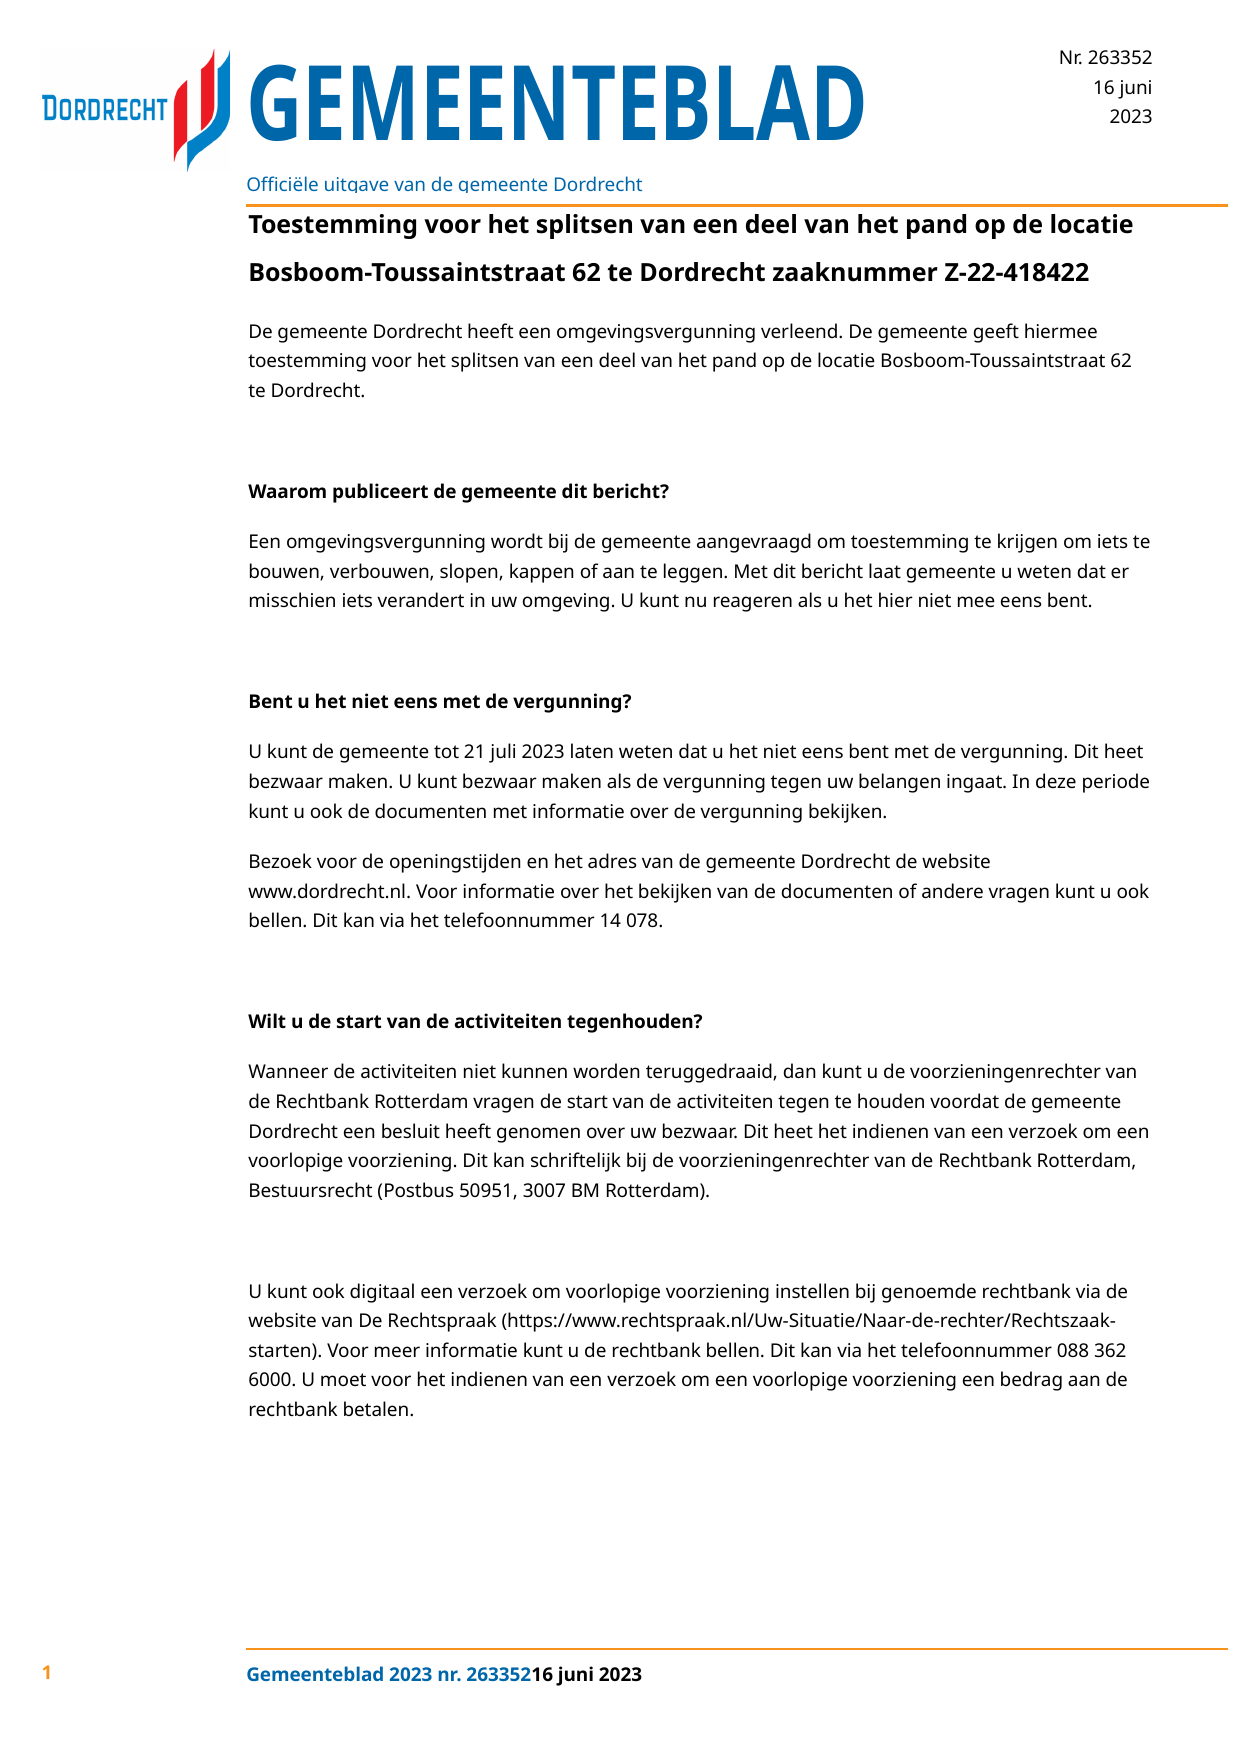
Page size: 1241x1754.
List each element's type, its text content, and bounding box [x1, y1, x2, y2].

text U kunt de gemeente tot 21 juli 2023 laten weten dat u het niet eens bent met de vergunning. Dit heet bezwaar maken. U kunt bezwaar maken als de vergunning tegen uw belangen ingaat. In deze periode kunt u ook de documenten met informatie over de vergunning bekijken. [248, 739, 1152, 824]
text Wilt u de start van de activiteiten tegenhouden? [248, 1008, 1152, 1034]
text U kunt ook digitaal een verzoek om voorlopige voorziening instellen bij genoemde rechtbank via de website van De Rechtspraak (https://www.rechtspraak.nl/Uw-Situatie/Naar-de-rechter/Rechtszaak-starten). Voor meer informatie kunt u de rechtbank bellen. Dit kan via het telefoonnummer 088 362 6000. U moet voor het indienen van een verzoek om een voorlopige voorziening een bedrag aan de rechtbank betalen. [248, 1278, 1152, 1422]
text De gemeente Dordrecht heeft een omgevingsvergunning verleend. De gemeente geeft hiermee toestemming voor het splitsen van een deel van het pand op de locatie Bosboom-Toussaintstraat 62 te Dordrecht. [248, 318, 1152, 403]
picture [41, 47, 231, 172]
text Bent u het niet eens met de vergunning? [248, 688, 1152, 714]
text Bezoek voor de openingstijden en het adres van de gemeente Dordrecht de website www.dordrecht.nl. Voor informatie over het bekijken van de documenten of andere vragen kunt u ook bellen. Dit kan via het telefoonnummer 14 078. [248, 848, 1152, 933]
text Wanneer de activiteiten niet kunnen worden teruggedraaid, dan kunt u de voorzieningenrechter van de Rechtbank Rotterdam vragen de start van de activiteiten tegen te houden voordat de gemeente Dordrecht een besluit heeft genomen over uw bezwaar. Dit heet het indienen van een verzoek om een voorlopige voorziening. Dit kan schriftelijk bij de voorzieningenrechter van de Rechtbank Rotterdam, Bestuursrecht (Postbus 50951, 3007 BM Rotterdam). [248, 1059, 1152, 1203]
text Een omgevingsvergunning wordt bij de gemeente aangevraagd om toestemming te krijgen om iets te bouwen, verbouwen, slopen, kappen of aan te leggen. Met dit bericht laat gemeente u weten dat er misschien iets verandert in uw omgeving. U kunt nu reageren als u het hier niet mee eens bent. [248, 528, 1152, 613]
text Toestemming voor het splitsen van een deel van het pand op de locatie Bosboom-Toussaintstraat 62 te Dordrecht zaaknummer Z-22-418422 [248, 207, 1152, 288]
text Waarom publiceert de gemeente dit bericht? [248, 478, 1152, 504]
